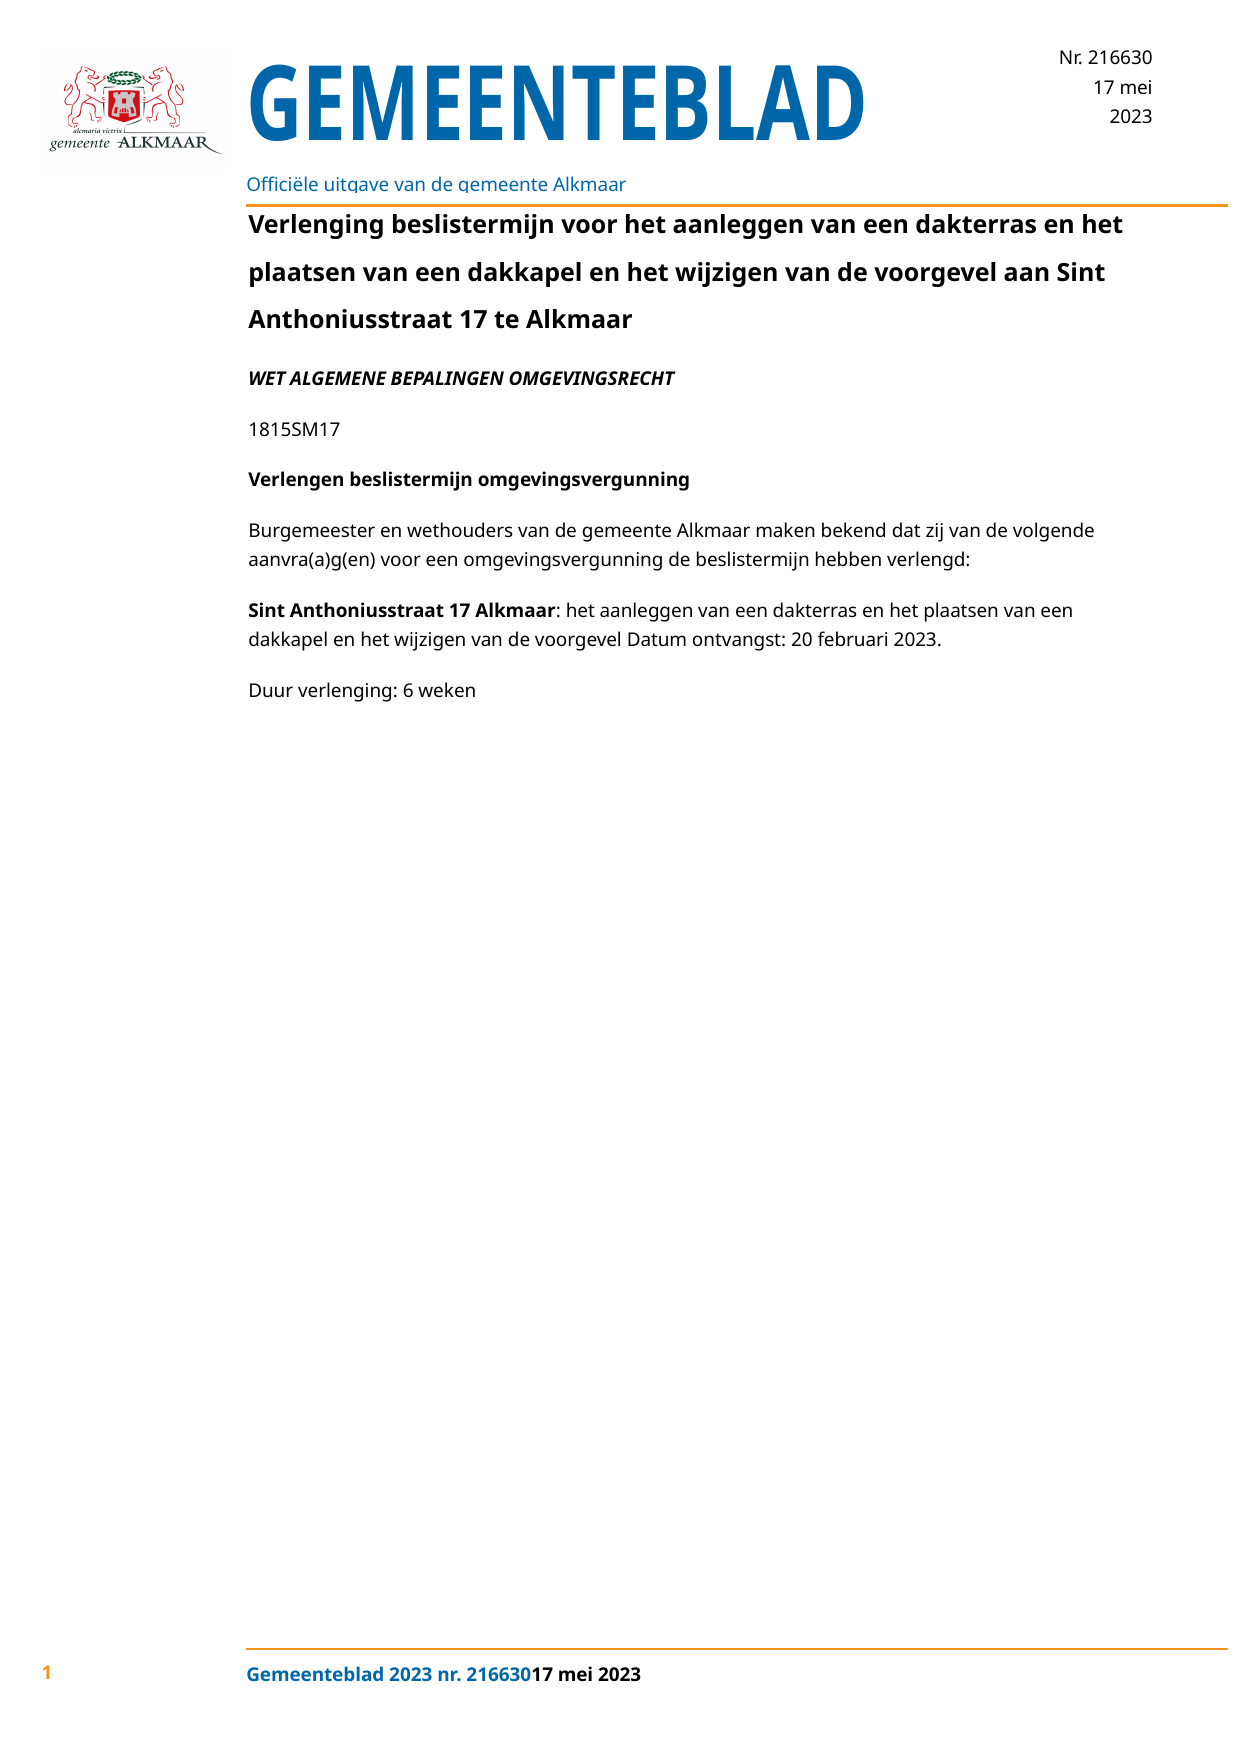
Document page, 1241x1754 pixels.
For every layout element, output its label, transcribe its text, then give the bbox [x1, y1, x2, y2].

text Burgemeester en wethouders van de gemeente Alkmaar maken bekend dat zij van de volgende aanvra(a)g(en) voor een omgevingsvergunning de beslistermijn hebben verlengd: [248, 517, 1152, 572]
text Duur verlenging: 6 weken [248, 677, 1152, 702]
text Verlengen beslistermijn omgevingsvergunning [248, 466, 1152, 492]
text Verlenging beslistermijn voor het aanleggen van een dakterras en het plaatsen van een dakkapel en het wijzigen van de voorgevel aan Sint Anthoniusstraat 17 te Alkmaar [248, 207, 1152, 336]
text WET ALGEMENE BEPALINGEN OMGEVINGSRECHT [248, 366, 1152, 391]
text 1815SM17 [248, 416, 1152, 442]
text Sint Anthoniusstraat 17 Alkmaar: het aanleggen van een dakterras en het plaatsen van een dakkapel en het wijzigen van de voorgevel Datum ontvangst: 20 februari 2023. [248, 597, 1152, 652]
picture [41, 47, 231, 172]
